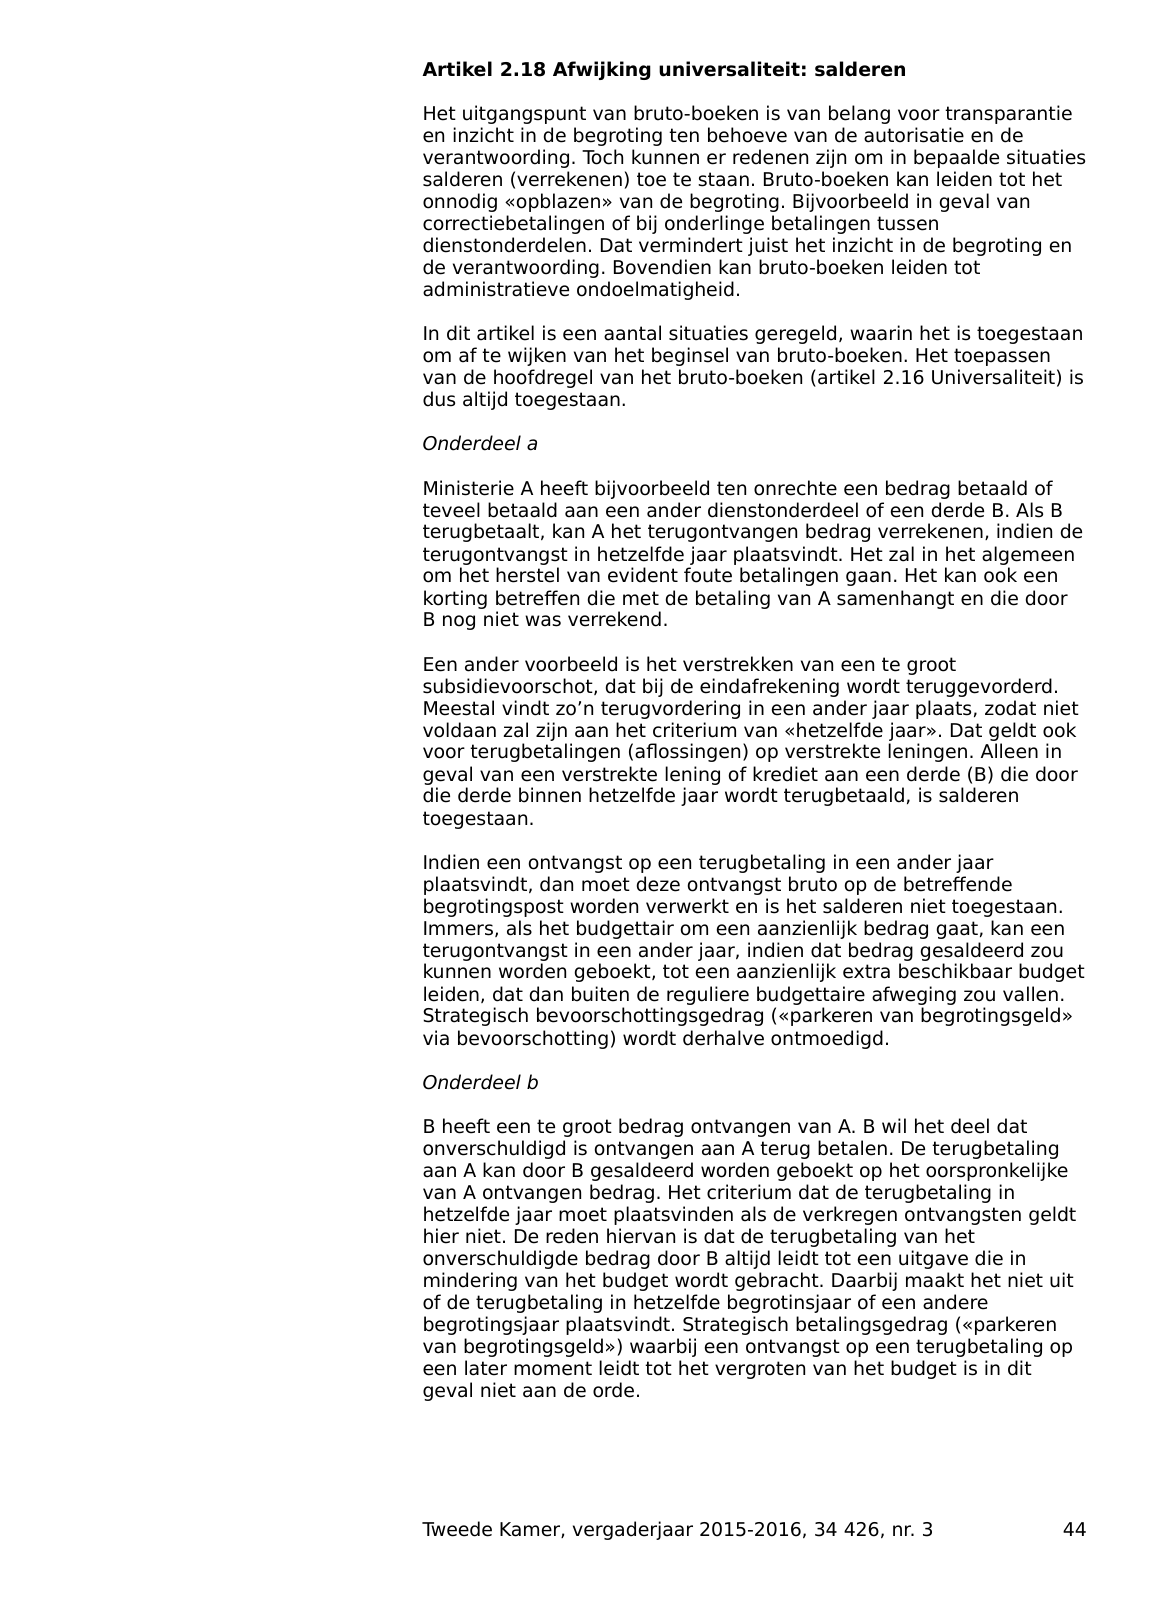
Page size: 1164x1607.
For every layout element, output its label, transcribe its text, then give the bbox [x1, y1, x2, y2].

text In dit artikel is een aantal situaties geregeld, waarin het is toegestaan om af te wijken van het beginsel van bruto-boeken. Het toepassen van de hoofdregel van het bruto-boeken (artikel 2.16 Universaliteit) is dus altijd toegestaan. [422, 323, 1087, 411]
subtitle Artikel 2.18 Afwijking universaliteit: salderen [422, 59, 1087, 81]
text B heeft een te groot bedrag ontvangen van A. B wil het deel dat onverschuldigd is ontvangen aan A terug betalen. De terugbetaling aan A kan door B gesaldeerd worden geboekt op het oorspronkelijke van A ontvangen bedrag. Het criterium dat de terugbetaling in hetzelfde jaar moet plaatsvinden als de verkregen ontvangsten geldt hier niet. De reden hiervan is dat de terugbetaling van het onverschuldigde bedrag door B altijd leidt tot een uitgave die in mindering van het budget wordt gebracht. Daarbij maakt het niet uit of de terugbetaling in hetzelfde begrotinsjaar of een andere begrotingsjaar plaatsvindt. Strategisch betalingsgedrag («parkeren van begrotingsgeld») waarbij een ontvangst op een terugbetaling op een later moment leidt tot het vergroten van het budget is in dit geval niet aan de orde. [422, 1116, 1087, 1401]
text Het uitgangspunt van bruto-boeken is van belang voor transparantie en inzicht in de begroting ten behoeve van de autorisatie en de verantwoording. Toch kunnen er redenen zijn om in bepaalde situaties salderen (verrekenen) toe te staan. Bruto-boeken kan leiden tot het onnodig «opblazen» van de begroting. Bijvoorbeeld in geval van correctiebetalingen of bij onderlinge betalingen tussen dienstonderdelen. Dat vermindert juist het inzicht in de begroting en de verantwoording. Bovendien kan bruto-boeken leiden tot administratieve ondoelmatigheid. [422, 103, 1087, 301]
subtitle Onderdeel a [422, 433, 1087, 455]
text Een ander voorbeeld is het verstrekken van een te groot subsidievoorschot, dat bij de eindafrekening wordt teruggevorderd. Meestal vindt zo’n terugvordering in een ander jaar plaats, zodat niet voldaan zal zijn aan het criterium van «hetzelfde jaar». Dat geldt ook voor terugbetalingen (aflossingen) op verstrekte leningen. Alleen in geval van een verstrekte lening of krediet aan een derde (B) die door die derde binnen hetzelfde jaar wordt terugbetaald, is salderen toegestaan. [422, 653, 1087, 829]
subtitle Onderdeel b [422, 1072, 1087, 1093]
text Indien een ontvangst op een terugbetaling in een ander jaar plaatsvindt, dan moet deze ontvangst bruto op de betreffende begrotingspost worden verwerkt en is het salderen niet toegestaan. Immers, als het budgettair om een aanzienlijk bedrag gaat, kan een terugontvangst in een ander jaar, indien dat bedrag gesaldeerd zou kunnen worden geboekt, tot een aanzienlijk extra beschikbaar budget leiden, dat dan buiten de reguliere budgettaire afweging zou vallen. Strategisch bevoorschottingsgedrag («parkeren van begrotingsgeld» via bevoorschotting) wordt derhalve ontmoedigd. [422, 852, 1087, 1049]
text Ministerie A heeft bijvoorbeeld ten onrechte een bedrag betaald of teveel betaald aan een ander dienstonderdeel of een derde B. Als B terugbetaalt, kan A het terugontvangen bedrag verrekenen, indien de terugontvangst in hetzelfde jaar plaatsvindt. Het zal in het algemeen om het herstel van evident foute betalingen gaan. Het kan ook een korting betreffen die met de betaling van A samenhangt en die door B nog niet was verrekend. [422, 477, 1087, 631]
